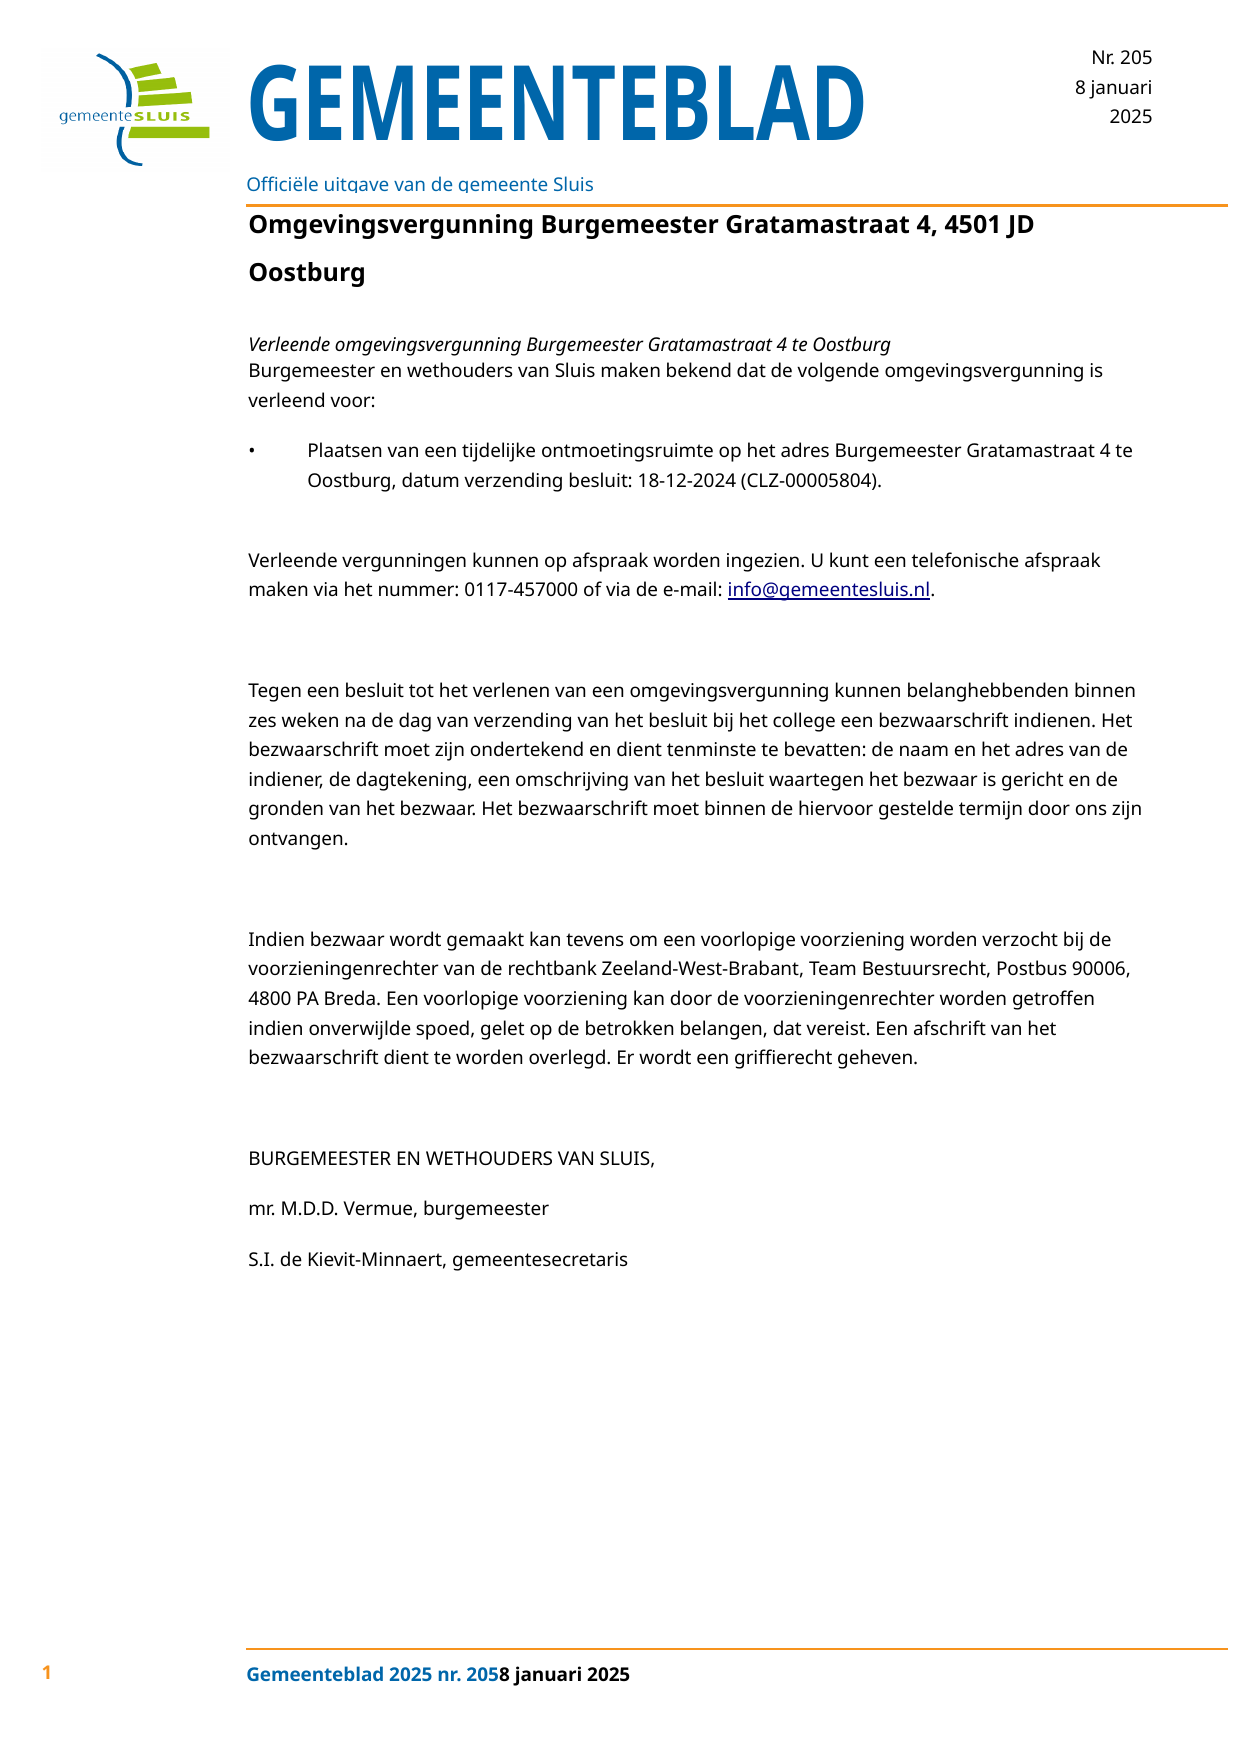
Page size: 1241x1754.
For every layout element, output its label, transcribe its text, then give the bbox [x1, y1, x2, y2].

text Omgevingsvergunning Burgemeester Gratamastraat 4, 4501 JD Oostburg [248, 207, 1152, 288]
text Burgemeester en wethouders van Sluis maken bekend dat de volgende omgevingsvergunning is verleend voor: [248, 357, 1152, 412]
text Verleende omgevingsvergunning Burgemeester Gratamastraat 4 te Oostburg [248, 331, 1152, 357]
text S.I. de Kievit-Minnaert, gemeentesecretaris [248, 1246, 1152, 1272]
text mr. M.D.D. Vermue, burgemeester [248, 1196, 1152, 1221]
text Indien bezwaar wordt gemaakt kan tevens om een voorlopige voorziening worden verzocht bij de voorzieningenrechter van de rechtbank Zeeland-West-Brabant, Team Bestuursrecht, Postbus 90006, 4800 PA Breda. Een voorlopige voorziening kan door de voorzieningenrechter worden getroffen indien onverwijlde spoed, gelet op de betrokken belangen, dat vereist. Een afschrift van het bezwaarschrift dient te worden overlegd. Er wordt een griffierecht geheven. [248, 926, 1152, 1070]
text Verleende vergunningen kunnen op afspraak worden ingezien. U kunt een telefonische afspraak maken via het nummer: 0117-457000 of via de e-mail: info@gemeentesluis.nl. [248, 547, 1152, 602]
text Tegen een besluit tot het verlenen van een omgevingsvergunning kunnen belanghebbenden binnen zes weken na de dag van verzending van het besluit bij het college een bezwaarschrift indienen. Het bezwaarschrift moet zijn ondertekend en dient tenminste te bevatten: de naam en het adres van de indiener, de dagtekening, een omschrijving van het besluit waartegen het bezwaar is gericht en de gronden van het bezwaar. Het bezwaarschrift moet binnen de hiervoor gestelde termijn door ons zijn ontvangen. [248, 677, 1152, 851]
list Plaatsen van een tijdelijke ontmoetingsruimte op het adres Burgemeester Gratamastraat 4 te Oostburg, datum verzending besluit: 18-12-2024 (CLZ-00005804). [248, 437, 1152, 492]
text BURGEMEESTER EN WETHOUDERS VAN SLUIS, [248, 1145, 1152, 1171]
picture [41, 47, 231, 172]
